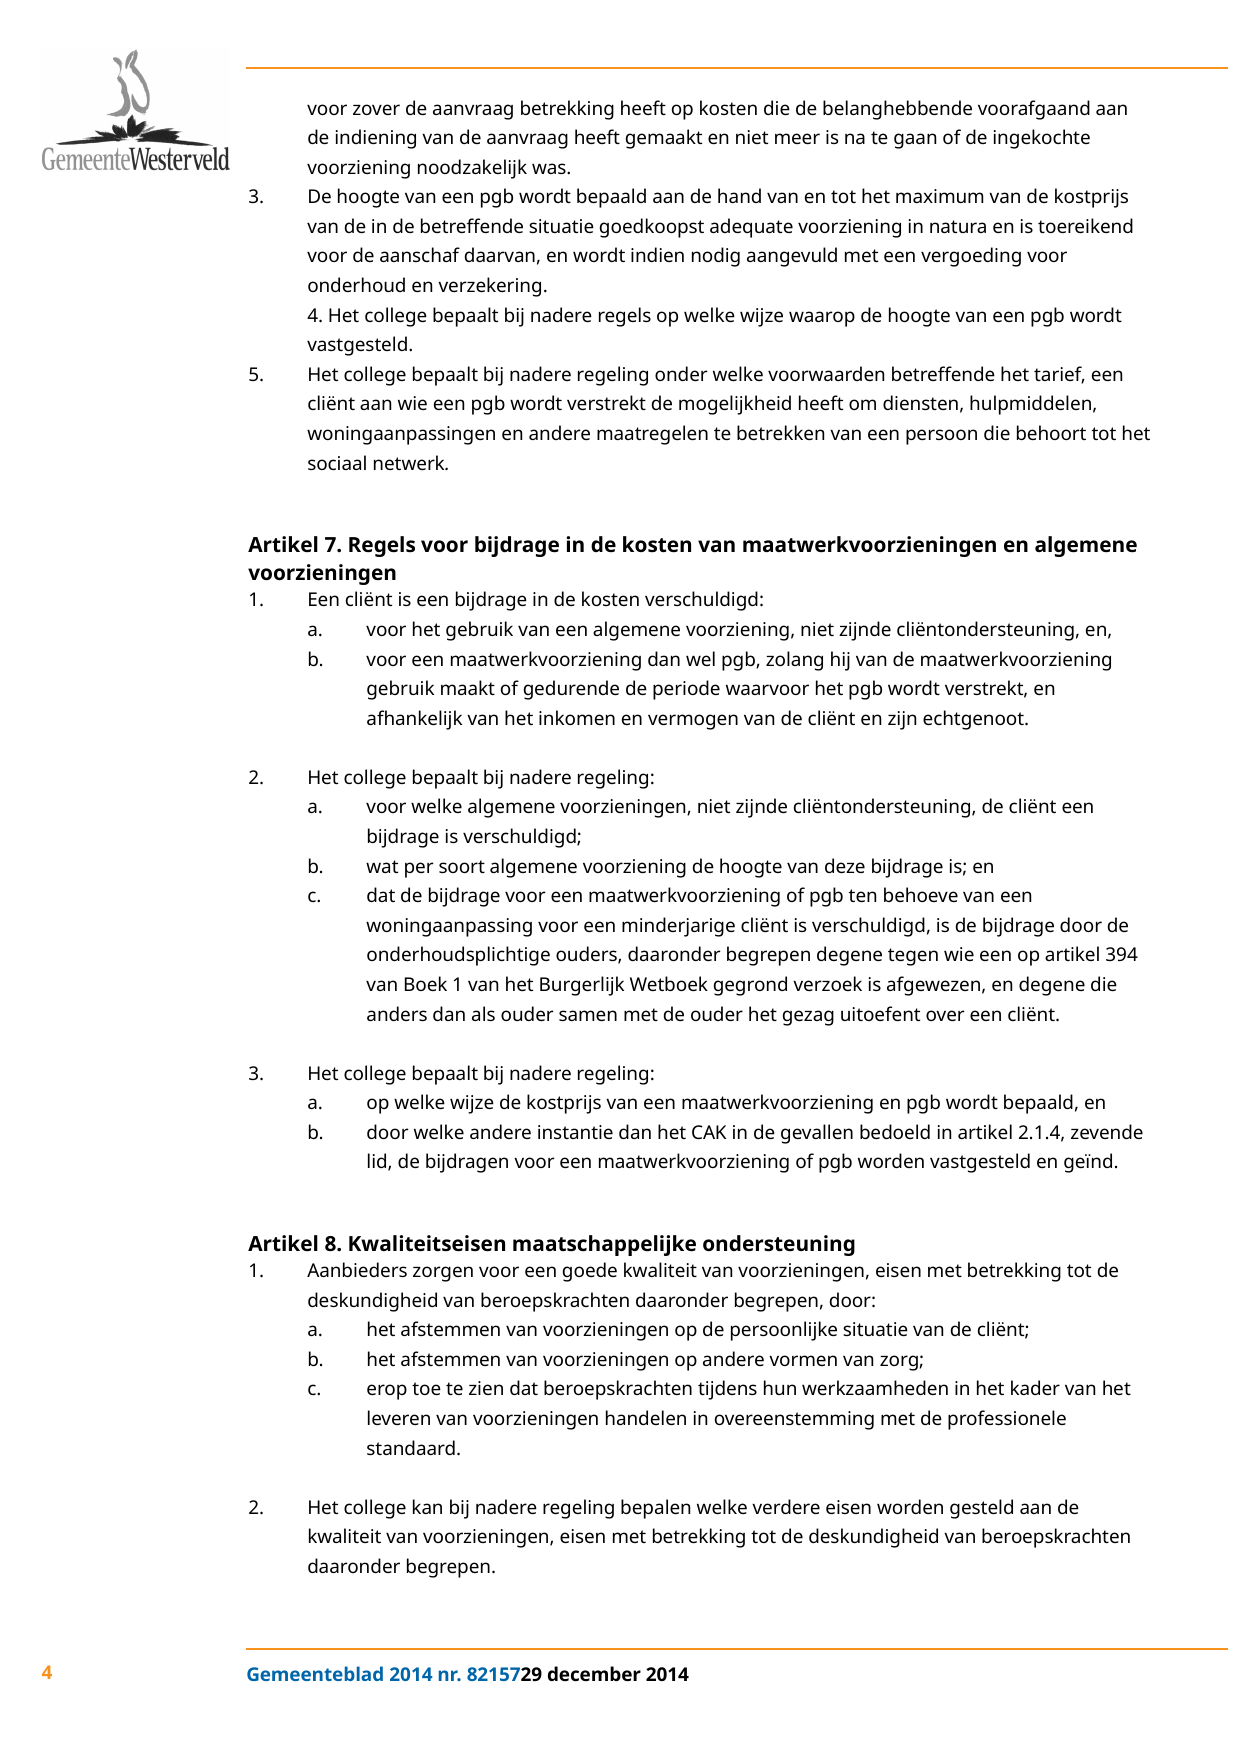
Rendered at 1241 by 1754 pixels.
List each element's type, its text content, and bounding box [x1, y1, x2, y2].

list het afstemmen van voorzieningen op de persoonlijke situatie van de cliënt; [307, 1316, 1152, 1342]
list op welke wijze de kostprijs van een maatwerkvoorziening en pgb wordt bepaald, en [307, 1089, 1152, 1115]
text Artikel 8. Kwaliteitseisen maatschappelijke ondersteuning [248, 1229, 1152, 1257]
list door welke andere instantie dan het CAK in de gevallen bedoeld in artikel 2.1.4, zevende lid, de bijdragen voor een maatwerkvoorziening of pgb worden vastgesteld en geïnd. [307, 1119, 1152, 1174]
list dat de bijdrage voor een maatwerkvoorziening of pgb ten behoeve van een woningaanpassing voor een minderjarige cliënt is verschuldigd, is de bijdrage door de onderhoudsplichtige ouders, daaronder begrepen degene tegen wie een op artikel 394 van Boek 1 van het Burgerlijk Wetboek gegrond verzoek is afgewezen, en degene die anders dan als ouder samen met de ouder het gezag uitoefent over een cliënt. [307, 882, 1152, 1027]
text Artikel 7. Regels voor bijdrage in de kosten van maatwerkvoorzieningen en algemene voorzieningen [248, 530, 1152, 587]
list Het college kan bij nadere regeling bepalen welke verdere eisen worden gesteld aan de kwaliteit van voorzieningen, eisen met betrekking tot de deskundigheid van beroepskrachten daaronder begrepen. [248, 1494, 1152, 1579]
list De hoogte van een pgb wordt bepaald aan de hand van en tot het maximum van de kostprijs van de in de betreffende situatie goedkoopst adequate voorziening in natura en is toereikend voor de aanschaf daarvan, en wordt indien nodig aangevuld met een vergoeding voor onderhoud en verzekering. [248, 183, 1152, 298]
list voor een maatwerkvoorziening dan wel pgb, zolang hij van de maatwerkvoorziening gebruik maakt of gedurende de periode waarvoor het pgb wordt verstrekt, en afhankelijk van het inkomen en vermogen van de cliënt en zijn echtgenoot. [307, 646, 1152, 731]
list Het college bepaalt bij nadere regeling: [248, 1060, 1152, 1086]
list Het college bepaalt bij nadere regeling: [248, 764, 1152, 790]
list Het college bepaalt bij nadere regeling onder welke voorwaarden betreffende het tarief, een cliënt aan wie een pgb wordt verstrekt de mogelijkheid heeft om diensten, hulpmiddelen, woningaanpassingen en andere maatregelen te betrekken van een persoon die behoort tot het sociaal netwerk. [248, 361, 1152, 476]
list Een cliënt is een bijdrage in de kosten verschuldigd: [248, 587, 1152, 612]
list 4. Het college bepaalt bij nadere regels op welke wijze waarop de hoogte van een pgb wordt vastgesteld. [248, 302, 1152, 357]
list erop toe te zien dat beroepskrachten tijdens hun werkzaamheden in het kader van het leveren van voorzieningen handelen in overeenstemming met de professionele standaard. [307, 1376, 1152, 1460]
list voor zover de aanvraag betrekking heeft op kosten die de belanghebbende voorafgaand aan de indiening van de aanvraag heeft gemaakt en niet meer is na te gaan of de ingekochte voorziening noodzakelijk was. [248, 95, 1152, 180]
list voor het gebruik van een algemene voorziening, niet zijnde cliëntondersteuning, en, [307, 616, 1152, 642]
list wat per soort algemene voorziening de hoogte van deze bijdrage is; en [307, 853, 1152, 879]
list voor welke algemene voorzieningen, niet zijnde cliëntondersteuning, de cliënt een bijdrage is verschuldigd; [307, 794, 1152, 849]
list Aanbieders zorgen voor een goede kwaliteit van voorzieningen, eisen met betrekking tot de deskundigheid van beroepskrachten daaronder begrepen, door: [248, 1257, 1152, 1312]
list het afstemmen van voorzieningen op andere vormen van zorg; [307, 1346, 1152, 1372]
picture [41, 47, 231, 172]
